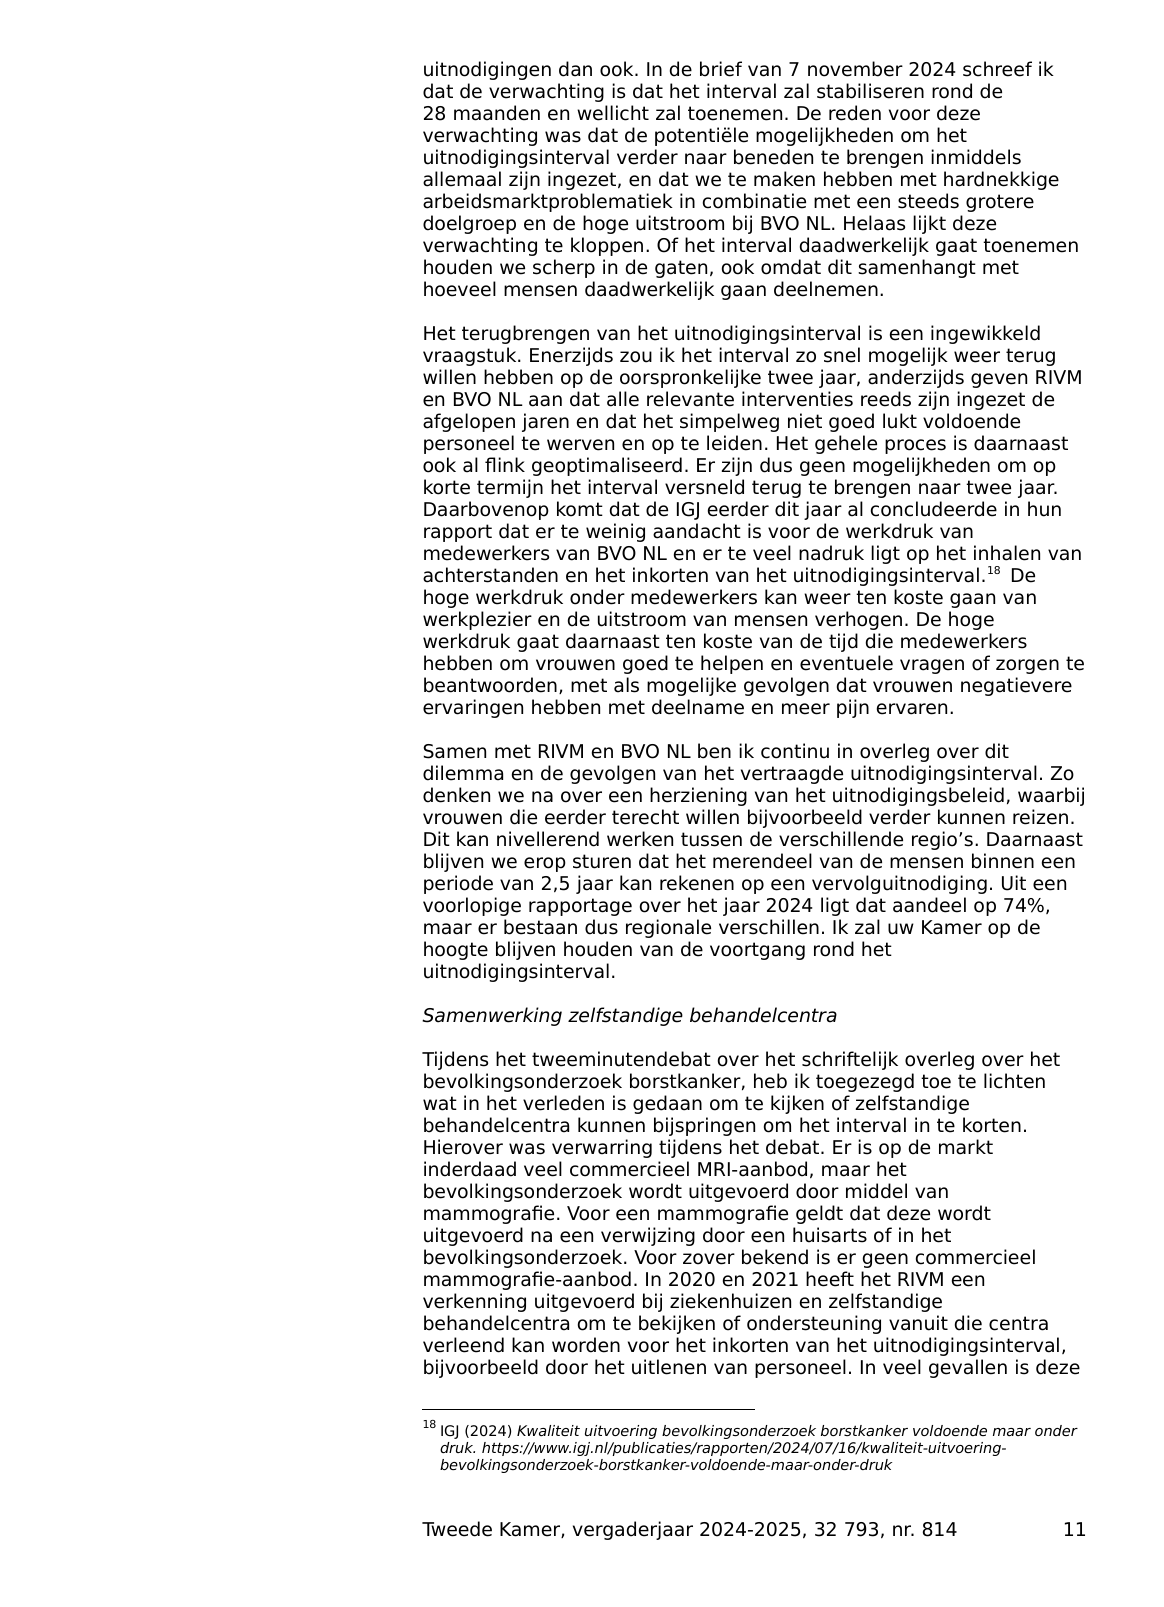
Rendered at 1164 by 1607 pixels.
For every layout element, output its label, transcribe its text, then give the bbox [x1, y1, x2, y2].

text Samen met RIVM en BVO NL ben ik continu in overleg over dit dilemma en de gevolgen van het vertraagde uitnodigingsinterval. Zo denken we na over een herziening van het uitnodigingsbeleid, waarbij vrouwen die eerder terecht willen bijvoorbeeld verder kunnen reizen. Dit kan nivellerend werken tussen de verschillende regio’s. Daarnaast blijven we erop sturen dat het merendeel van de mensen binnen een periode van 2,5 jaar kan rekenen op een vervolguitnodiging. Uit een voorlopige rapportage over het jaar 2024 ligt dat aandeel op 74%, maar er bestaan dus regionale verschillen. Ik zal uw Kamer op de hoogte blijven houden van de voortgang rond het uitnodigingsinterval. [422, 741, 1087, 983]
text IGJ (2024) Kwaliteit uitvoering bevolkingsonderzoek borstkanker voldoende maar onder druk. https://www.igj.nl/publicaties/rapporten/2024/07/16/kwaliteit-uitvoering-bevolkingsonderzoek-borstkanker-voldoende-maar-onder-druk [422, 1418, 1087, 1474]
text uitnodigingen dan ook. In de brief van 7 november 2024 schreef ik dat de verwachting is dat het interval zal stabiliseren rond de 28 maanden en wellicht zal toenemen. De reden voor deze verwachting was dat de potentiële mogelijkheden om het uitnodigingsinterval verder naar beneden te brengen inmiddels allemaal zijn ingezet, en dat we te maken hebben met hardnekkige arbeidsmarktproblematiek in combinatie met een steeds grotere doelgroep en de hoge uitstroom bij BVO NL. Helaas lijkt deze verwachting te kloppen. Of het interval daadwerkelijk gaat toenemen houden we scherp in de gaten, ook omdat dit samenhangt met hoeveel mensen daadwerkelijk gaan deelnemen. [422, 59, 1087, 301]
text Het terugbrengen van het uitnodigingsinterval is een ingewikkeld vraagstuk. Enerzijds zou ik het interval zo snel mogelijk weer terug willen hebben op de oorspronkelijke twee jaar, anderzijds geven RIVM en BVO NL aan dat alle relevante interventies reeds zijn ingezet de afgelopen jaren en dat het simpelweg niet goed lukt voldoende personeel te werven en op te leiden. Het gehele proces is daarnaast ook al flink geoptimaliseerd. Er zijn dus geen mogelijkheden om op korte termijn het interval versneld terug te brengen naar twee jaar. Daarbovenop komt dat de IGJ eerder dit jaar al concludeerde in hun rapport dat er te weinig aandacht is voor de werkdruk van medewerkers van BVO NL en er te veel nadruk ligt op het inhalen van achterstanden en het inkorten van het uitnodigingsinterval. De hoge werkdruk onder medewerkers kan weer ten koste gaan van werkplezier en de uitstroom van mensen verhogen. De hoge werkdruk gaat daarnaast ten koste van de tijd die medewerkers hebben om vrouwen goed te helpen en eventuele vragen of zorgen te beantwoorden, met als mogelijke gevolgen dat vrouwen negatievere ervaringen hebben met deelname en meer pijn ervaren. [422, 323, 1087, 719]
text Tijdens het tweeminutendebat over het schriftelijk overleg over het bevolkingsonderzoek borstkanker, heb ik toegezegd toe te lichten wat in het verleden is gedaan om te kijken of zelfstandige behandelcentra kunnen bijspringen om het interval in te korten. Hierover was verwarring tijdens het debat. Er is op de markt inderdaad veel commercieel MRI-aanbod, maar het bevolkingsonderzoek wordt uitgevoerd door middel van mammografie. Voor een mammografie geldt dat deze wordt uitgevoerd na een verwijzing door een huisarts of in het bevolkingsonderzoek. Voor zover bekend is er geen commercieel mammografie-aanbod. In 2020 en 2021 heeft het RIVM een verkenning uitgevoerd bij ziekenhuizen en zelfstandige behandelcentra om te bekijken of ondersteuning vanuit die centra verleend kan worden voor het inkorten van het uitnodigingsinterval, bijvoorbeeld door het uitlenen van personeel. In veel gevallen is deze [422, 1049, 1087, 1379]
subtitle Samenwerking zelfstandige behandelcentra [422, 1005, 1087, 1027]
